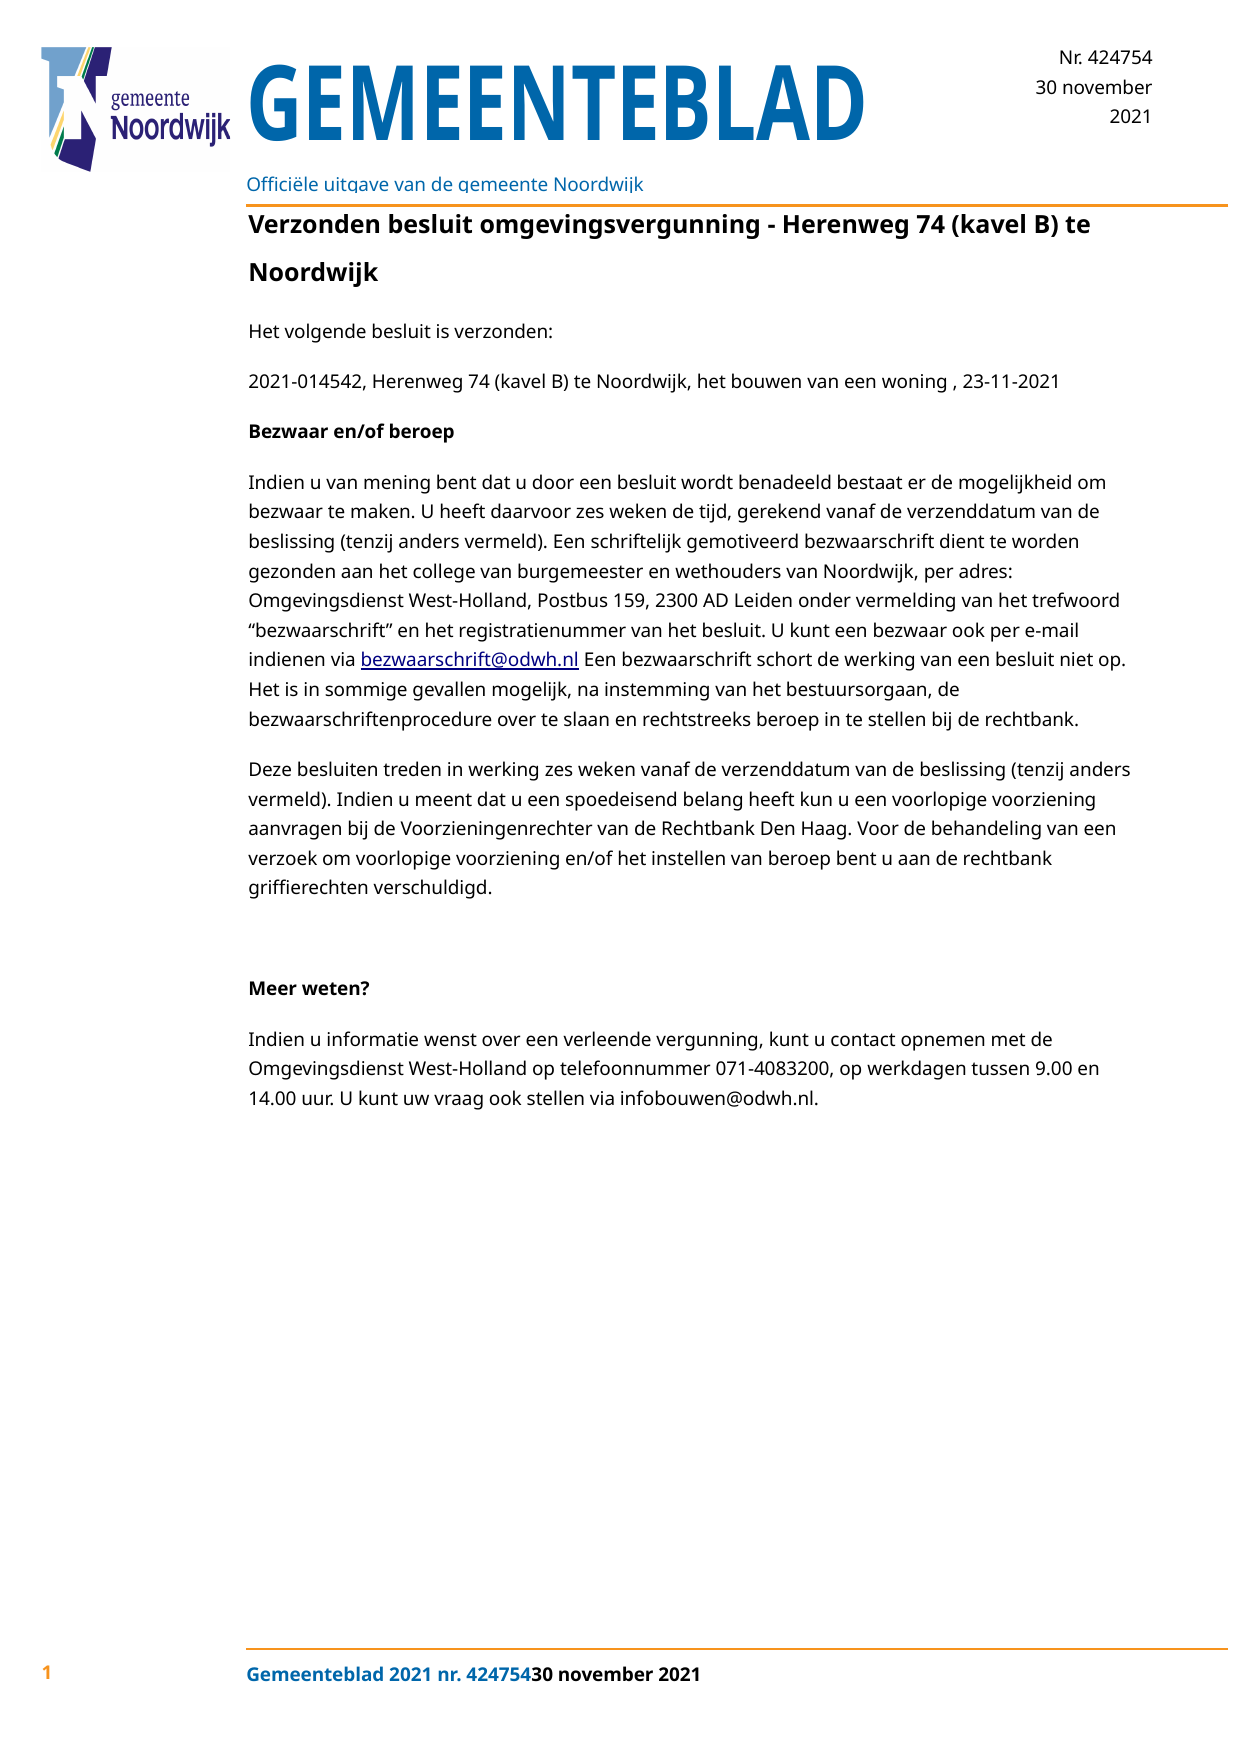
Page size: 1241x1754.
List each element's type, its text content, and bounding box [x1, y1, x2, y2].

text Deze besluiten treden in werking zes weken vanaf de verzenddatum van de beslissing (tenzij anders vermeld). Indien u meent dat u een spoedeisend belang heeft kun u een voorlopige voorziening aanvragen bij de Voorzieningenrechter van de Rechtbank Den Haag. Voor de behandeling van een verzoek om voorlopige voorziening en/of het instellen van beroep bent u aan de rechtbank griffierechten verschuldigd. [248, 756, 1152, 900]
text Het volgende besluit is verzonden: [248, 318, 1152, 344]
text Verzonden besluit omgevingsvergunning - Herenweg 74 (kavel B) te Noordwijk [248, 207, 1152, 288]
text Meer weten? [248, 975, 1152, 1001]
text Indien u informatie wenst over een verleende vergunning, kunt u contact opnemen met de Omgevingsdienst West-Holland op telefoonnummer 071-4083200, op werkdagen tussen 9.00 en 14.00 uur. U kunt uw vraag ook stellen via infobouwen@odwh.nl. [248, 1026, 1152, 1111]
text Bezwaar en/of beroep [248, 419, 1152, 444]
text Indien u van mening bent dat u door een besluit wordt benadeeld bestaat er de mogelijkheid om bezwaar te maken. U heeft daarvoor zes weken de tijd, gerekend vanaf de verzenddatum van de beslissing (tenzij anders vermeld). Een schriftelijk gemotiveerd bezwaarschrift dient te worden gezonden aan het college van burgemeester en wethouders van Noordwijk, per adres: Omgevingsdienst West-Holland, Postbus 159, 2300 AD Leiden onder vermelding van het trefwoord “bezwaarschrift” en het registratienummer van het besluit. U kunt een bezwaar ook per e-mail indienen via bezwaarschrift@odwh.nl Een bezwaarschrift schort de werking van een besluit niet op. Het is in sommige gevallen mogelijk, na instemming van het bestuursorgaan, de bezwaarschriftenprocedure over te slaan en rechtstreeks beroep in te stellen bij de rechtbank. [248, 469, 1152, 732]
picture [41, 47, 231, 172]
text 2021-014542, Herenweg 74 (kavel B) te Noordwijk, het bouwen van een woning , 23-11-2021 [248, 368, 1152, 394]
